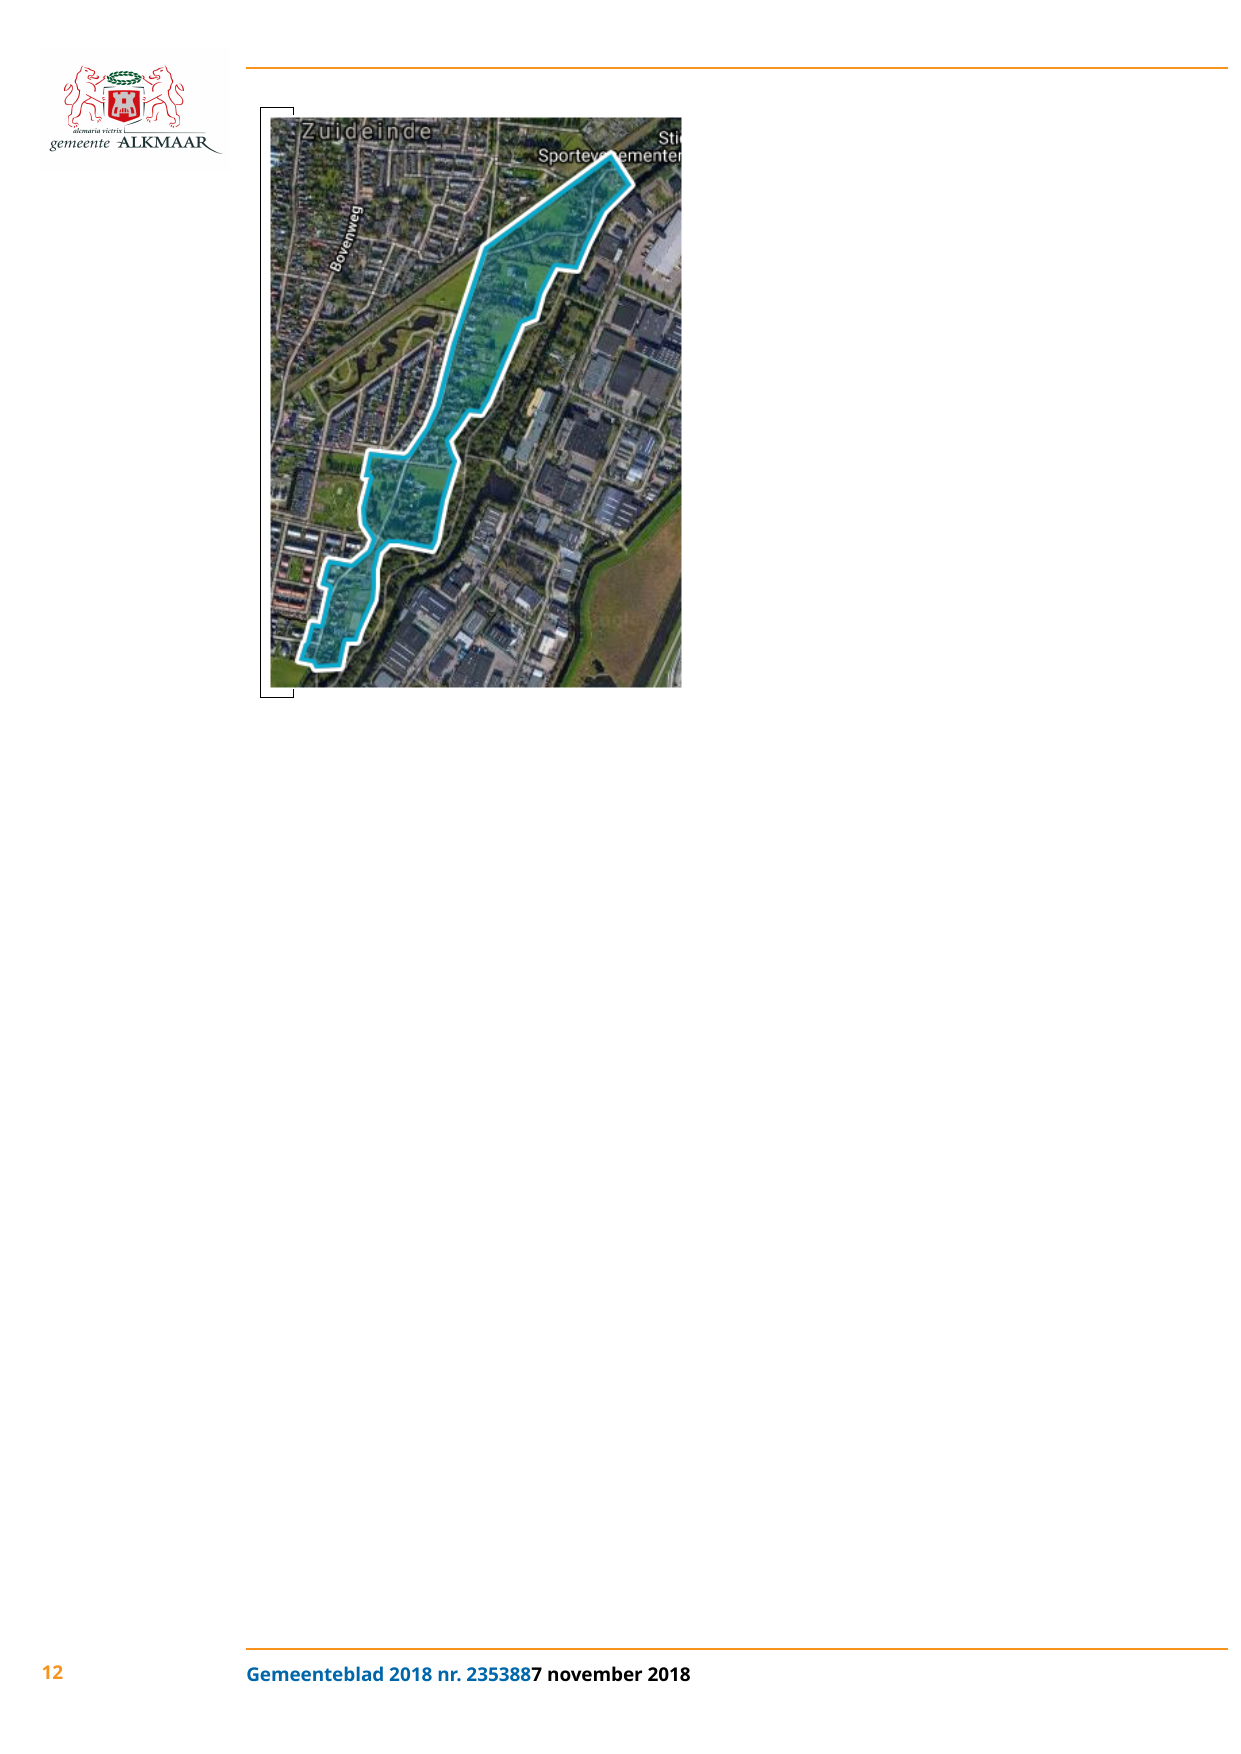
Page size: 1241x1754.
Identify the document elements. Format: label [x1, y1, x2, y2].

picture [41, 47, 231, 172]
picture [268, 115, 683, 689]
